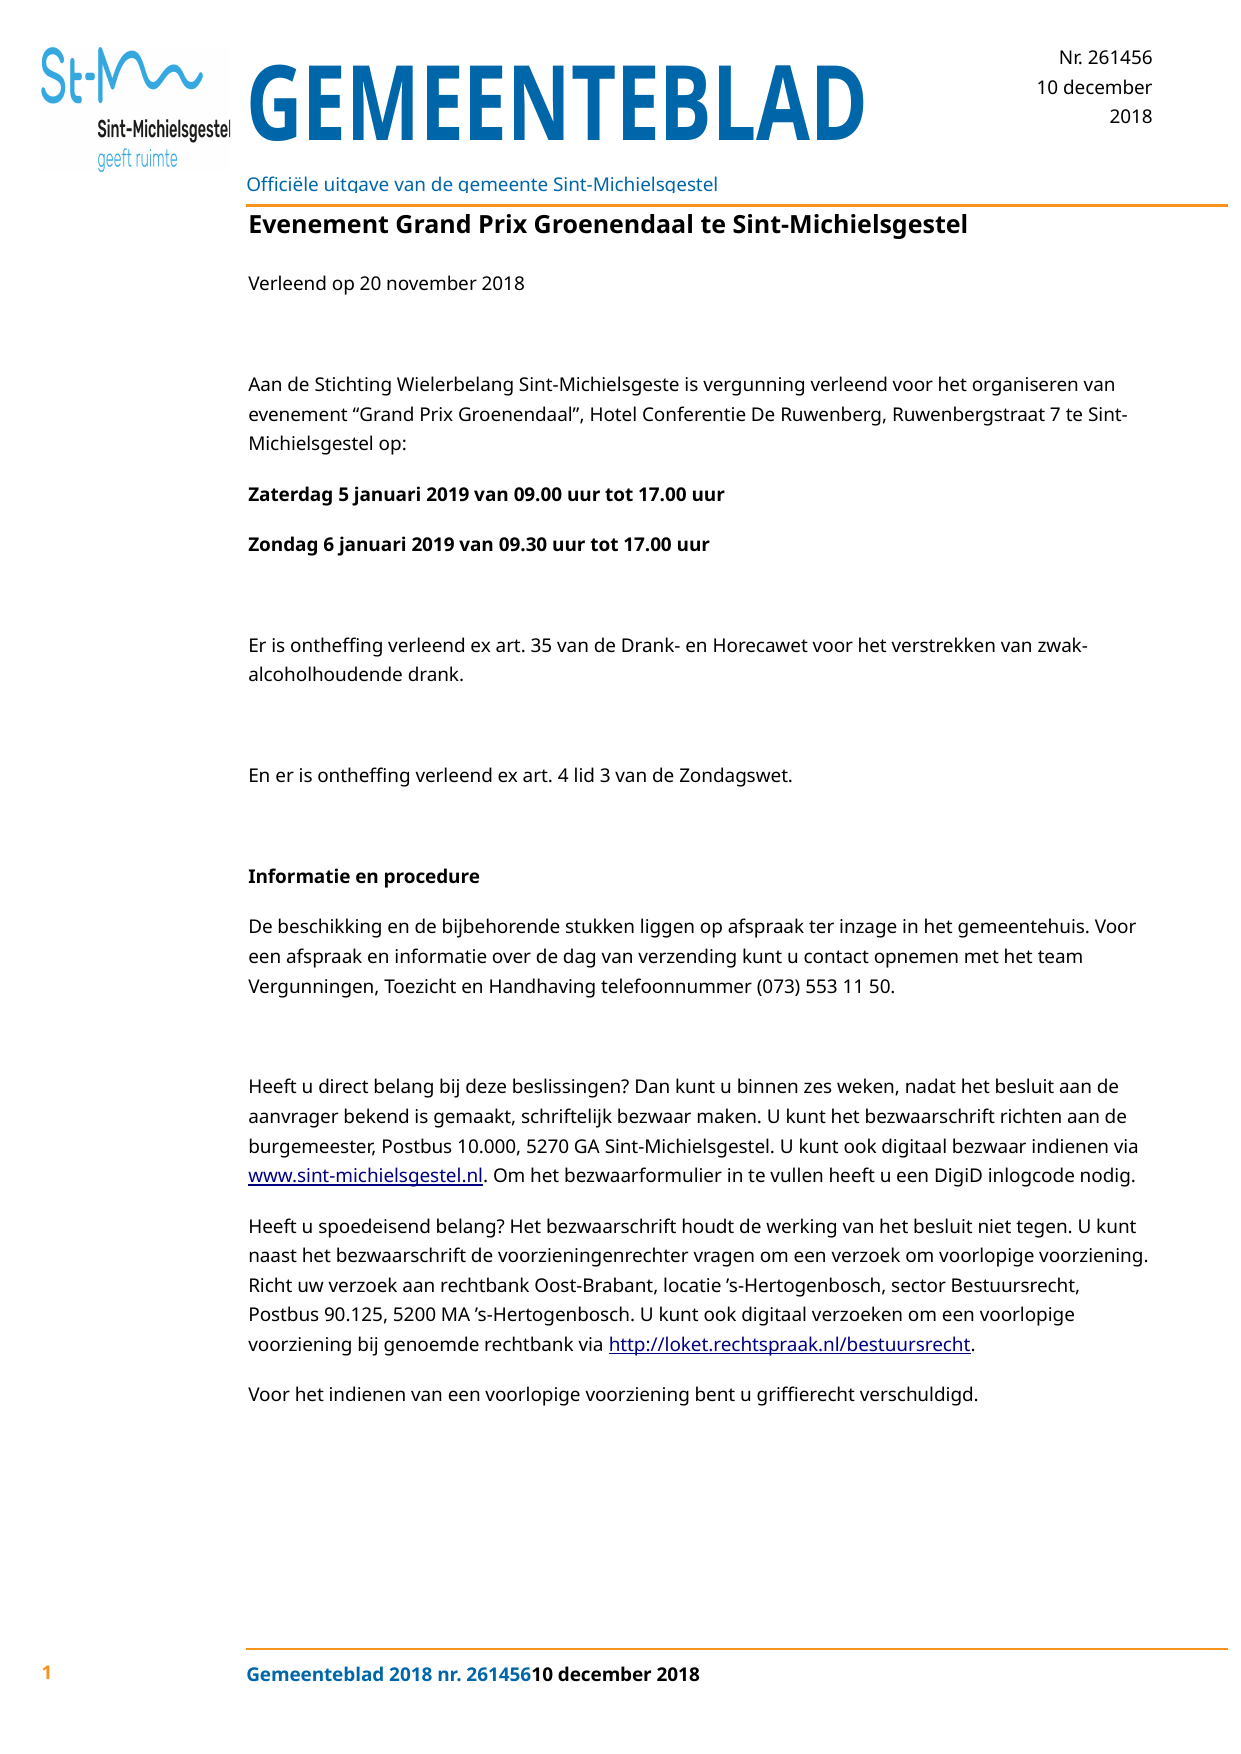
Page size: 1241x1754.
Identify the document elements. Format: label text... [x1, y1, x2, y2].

text Zondag 6 januari 2019 van 09.30 uur tot 17.00 uur [248, 531, 1152, 557]
text Verleend op 20 november 2018 [248, 270, 1152, 296]
text Aan de Stichting Wielerbelang Sint-Michielsgeste is vergunning verleend voor het organiseren van evenement “Grand Prix Groenendaal”, Hotel Conferentie De Ruwenberg, Ruwenbergstraat 7 te Sint-Michielsgestel op: [248, 371, 1152, 456]
text Informatie en procedure [248, 863, 1152, 889]
text En er is ontheffing verleend ex art. 4 lid 3 van de Zondagswet. [248, 762, 1152, 788]
picture [41, 47, 231, 172]
text Er is ontheffing verleend ex art. 35 van de Drank- en Horecawet voor het verstrekken van zwak-alcoholhoudende drank. [248, 632, 1152, 687]
text De beschikking en de bijbehorende stukken liggen op afspraak ter inzage in het gemeentehuis. Voor een afspraak en informatie over de dag van verzending kunt u contact opnemen met het team Vergunningen, Toezicht en Handhaving telefoonnummer (073) 553 11 50. [248, 914, 1152, 998]
text Zaterdag 5 januari 2019 van 09.00 uur tot 17.00 uur [248, 481, 1152, 506]
text Heeft u spoedeisend belang? Het bezwaarschrift houdt de werking van het besluit niet tegen. U kunt naast het bezwaarschrift de voorzieningenrechter vragen om een verzoek om voorlopige voorziening. Richt uw verzoek aan rechtbank Oost-Brabant, locatie ’s-Hertogenbosch, sector Bestuursrecht, Postbus 90.125, 5200 MA ’s-Hertogenbosch. U kunt ook digitaal verzoeken om een voorlopige voorziening bij genoemde rechtbank via http://loket.rechtspraak.nl/bestuursrecht. [248, 1213, 1152, 1357]
text Heeft u direct belang bij deze beslissingen? Dan kunt u binnen zes weken, nadat het besluit aan de aanvrager bekend is gemaakt, schriftelijk bezwaar maken. U kunt het bezwaarschrift richten aan de burgemeester, Postbus 10.000, 5270 GA Sint-Michielsgestel. U kunt ook digitaal bezwaar indienen via www.sint-michielsgestel.nl. Om het bezwaarformulier in te vullen heeft u een DigiD inlogcode nodig. [248, 1074, 1152, 1188]
text Evenement Grand Prix Groenendaal te Sint-Michielsgestel [248, 207, 1152, 241]
text Voor het indienen van een voorlopige voorziening bent u griffierecht verschuldigd. [248, 1382, 1152, 1407]
